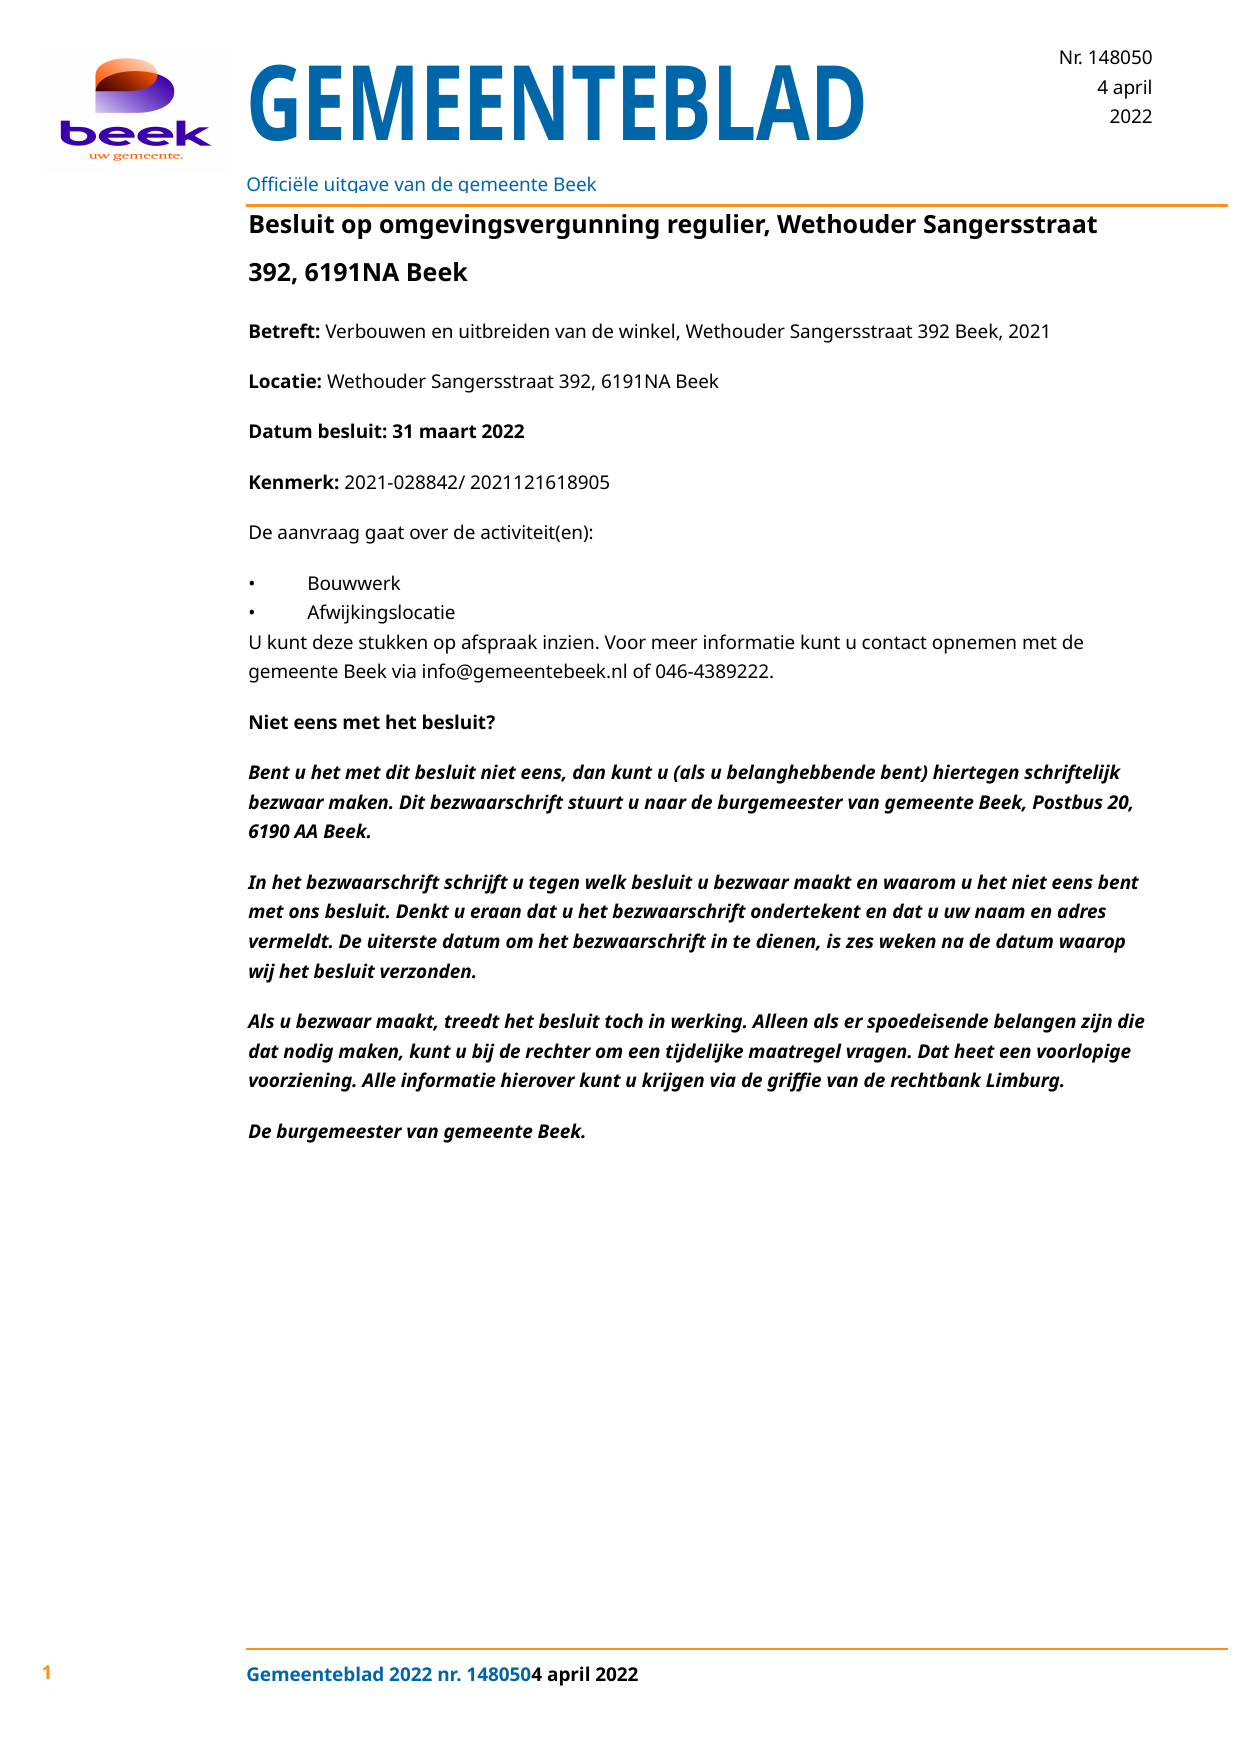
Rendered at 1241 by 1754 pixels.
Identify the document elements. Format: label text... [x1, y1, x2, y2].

text Als u bezwaar maakt, treedt het besluit toch in werking. Alleen als er spoedeisende belangen zijn die dat nodig maken, kunt u bij de rechter om een tijdelijke maatregel vragen. Dat heet een voorlopige voorziening. Alle informatie hierover kunt u krijgen via de griffie van de rechtbank Limburg. [248, 1008, 1152, 1093]
list Afwijkingslocatie [248, 599, 1152, 625]
text Niet eens met het besluit? [248, 709, 1152, 735]
text Datum besluit: 31 maart 2022 [248, 419, 1152, 444]
text Besluit op omgevingsvergunning regulier, Wethouder Sangersstraat 392, 6191NA Beek [248, 207, 1152, 288]
text Bent u het met dit besluit niet eens, dan kunt u (als u belanghebbende bent) hiertegen schriftelijk bezwaar maken. Dit bezwaarschrift stuurt u naar de burgemeester van gemeente Beek, Postbus 20, 6190 AA Beek. [248, 759, 1152, 844]
text In het bezwaarschrift schrijft u tegen welk besluit u bezwaar maakt en waarom u het niet eens bent met ons besluit. Denkt u eraan dat u het bezwaarschrift ondertekent en dat u uw naam en adres vermeldt. De uiterste datum om het bezwaarschrift in te dienen, is zes weken na de datum waarop wij het besluit verzonden. [248, 869, 1152, 984]
text Betreft: Verbouwen en uitbreiden van de winkel, Wethouder Sangersstraat 392 Beek, 2021 [248, 318, 1152, 344]
text U kunt deze stukken op afspraak inzien. Voor meer informatie kunt u contact opnemen met de gemeente Beek via info@gemeentebeek.nl of 046-4389222. [248, 629, 1152, 684]
text Locatie: Wethouder Sangersstraat 392, 6191NA Beek [248, 368, 1152, 394]
picture [41, 47, 231, 172]
text De burgemeester van gemeente Beek. [248, 1118, 1152, 1144]
text Kenmerk: 2021-028842/ 2021121618905 [248, 469, 1152, 495]
text De aanvraag gaat over de activiteit(en): [248, 519, 1152, 545]
list Bouwwerk [248, 570, 1152, 596]
